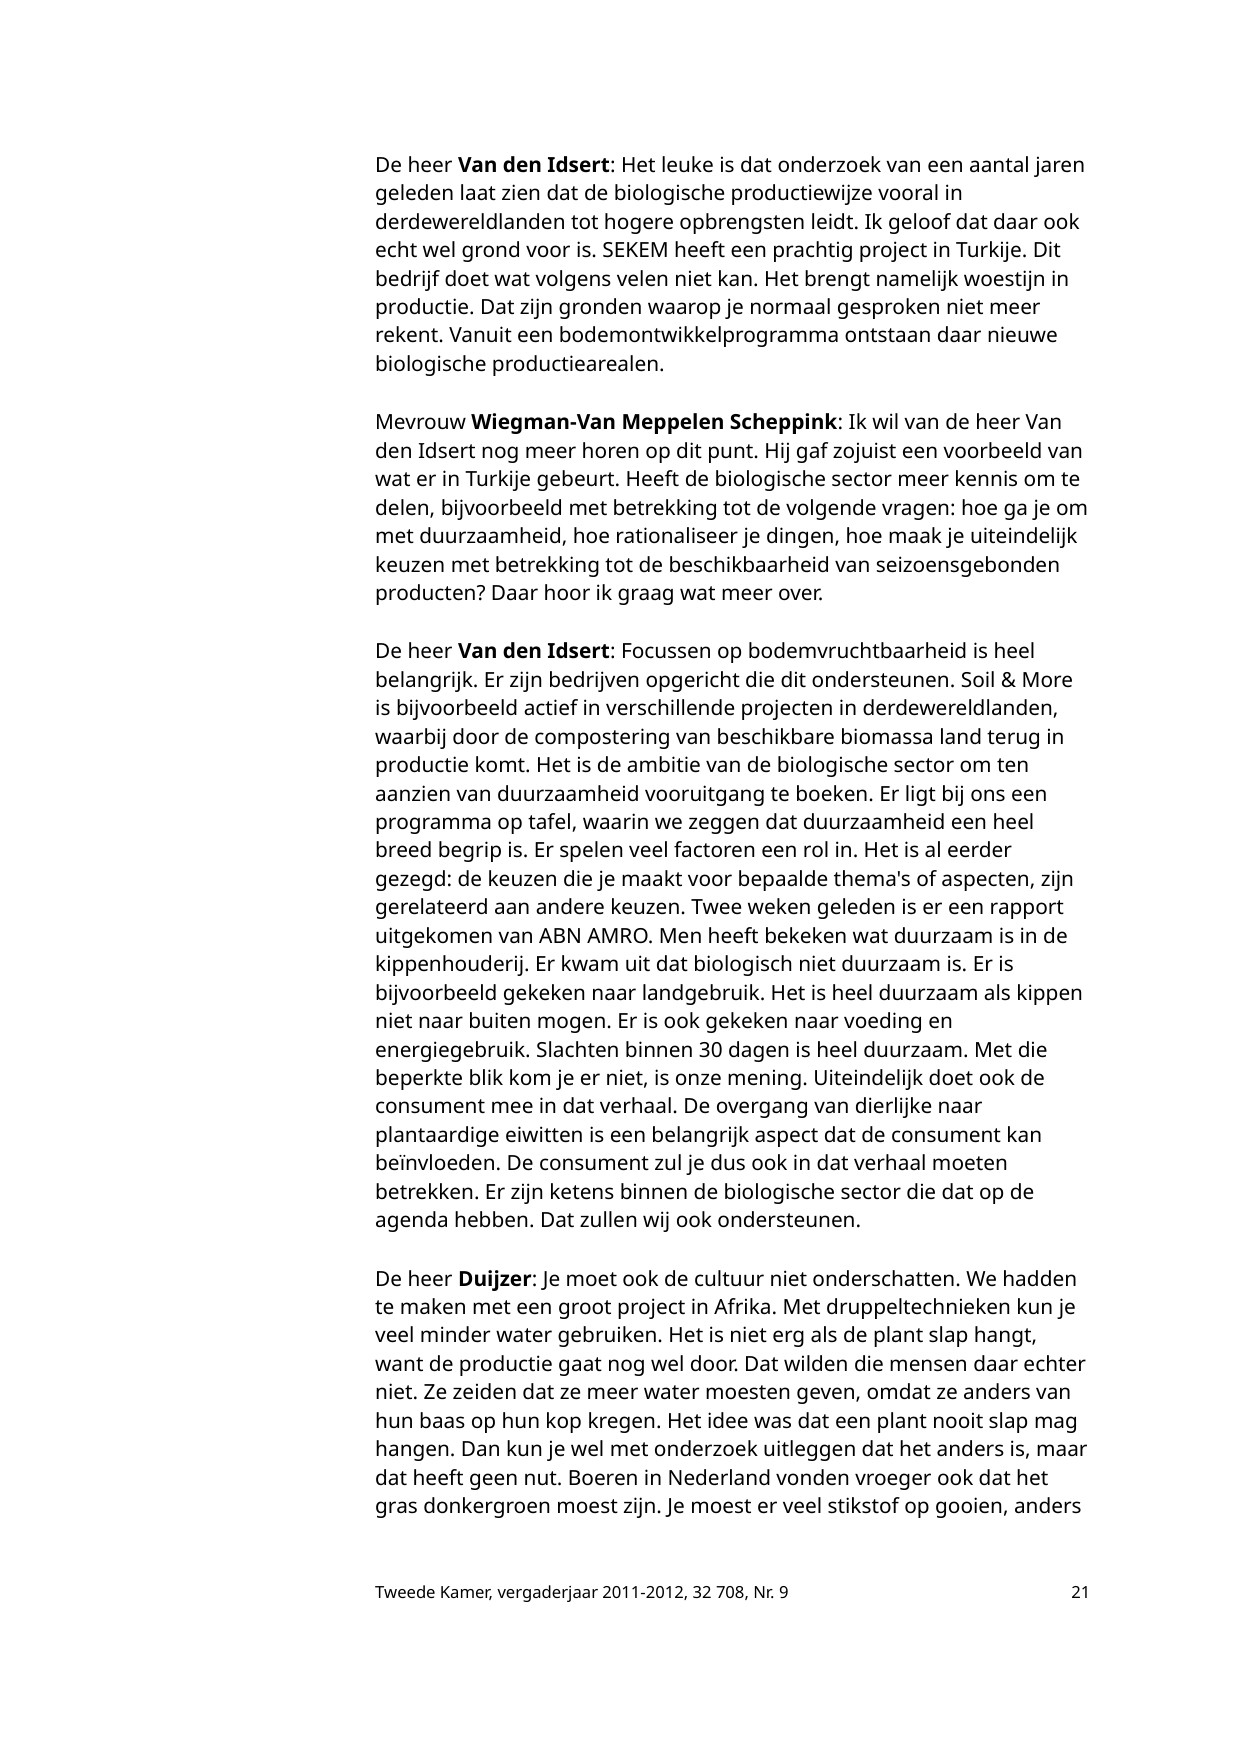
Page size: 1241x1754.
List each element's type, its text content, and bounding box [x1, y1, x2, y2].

text De heer Van den Idsert: Focussen op bodemvruchtbaarheid is heel belangrijk. Er zijn bedrijven opgericht die dit ondersteunen. Soil & More is bijvoorbeeld actief in verschillende projecten in derdewereldlanden, waarbij door de compostering van beschikbare biomassa land terug in productie komt. Het is de ambitie van de biologische sector om ten aanzien van duurzaamheid vooruitgang te boeken. Er ligt bij ons een programma op tafel, waarin we zeggen dat duurzaamheid een heel breed begrip is. Er spelen veel factoren een rol in. Het is al eerder gezegd: de keuzen die je maakt voor bepaalde thema's of aspecten, zijn gerelateerd aan andere keuzen. Twee weken geleden is er een rapport uitgekomen van ABN AMRO. Men heeft bekeken wat duurzaam is in de kippenhouderij. Er kwam uit dat biologisch niet duurzaam is. Er is bijvoorbeeld gekeken naar landgebruik. Het is heel duurzaam als kippen niet naar buiten mogen. Er is ook gekeken naar voeding en energiegebruik. Slachten binnen 30 dagen is heel duurzaam. Met die beperkte blik kom je er niet, is onze mening. Uiteindelijk doet ook de consument mee in dat verhaal. De overgang van dierlijke naar plantaardige eiwitten is een belangrijk aspect dat de consument kan beïnvloeden. De consument zul je dus ook in dat verhaal moeten betrekken. Er zijn ketens binnen de biologische sector die dat op de agenda hebben. Dat zullen wij ook ondersteunen. [375, 637, 1090, 1234]
text De heer Duijzer: Je moet ook de cultuur niet onderschatten. We hadden te maken met een groot project in Afrika. Met druppeltechnieken kun je veel minder water gebruiken. Het is niet erg als de plant slap hangt, want de productie gaat nog wel door. Dat wilden die mensen daar echter niet. Ze zeiden dat ze meer water moesten geven, omdat ze anders van hun baas op hun kop kregen. Het idee was dat een plant nooit slap mag hangen. Dan kun je wel met onderzoek uitleggen dat het anders is, maar dat heeft geen nut. Boeren in Nederland vonden vroeger ook dat het gras donkergroen moest zijn. Je moest er veel stikstof op gooien, anders [375, 1264, 1090, 1520]
text De heer Van den Idsert: Het leuke is dat onderzoek van een aantal jaren geleden laat zien dat de biologische productiewijze vooral in derdewereldlanden tot hogere opbrengsten leidt. Ik geloof dat daar ook echt wel grond voor is. SEKEM heeft een prachtig project in Turkije. Dit bedrijf doet wat volgens velen niet kan. Het brengt namelijk woestijn in productie. Dat zijn gronden waarop je normaal gesproken niet meer rekent. Vanuit een bodemontwikkelprogramma ontstaan daar nieuwe biologische productiearealen. [375, 150, 1090, 377]
text Mevrouw Wiegman-Van Meppelen Scheppink: Ik wil van de heer Van den Idsert nog meer horen op dit punt. Hij gaf zojuist een voorbeeld van wat er in Turkije gebeurt. Heeft de biologische sector meer kennis om te delen, bijvoorbeeld met betrekking tot de volgende vragen: hoe ga je om met duurzaamheid, hoe rationaliseer je dingen, hoe maak je uiteindelijk keuzen met betrekking tot de beschikbaarheid van seizoensgebonden producten? Daar hoor ik graag wat meer over. [375, 407, 1090, 607]
